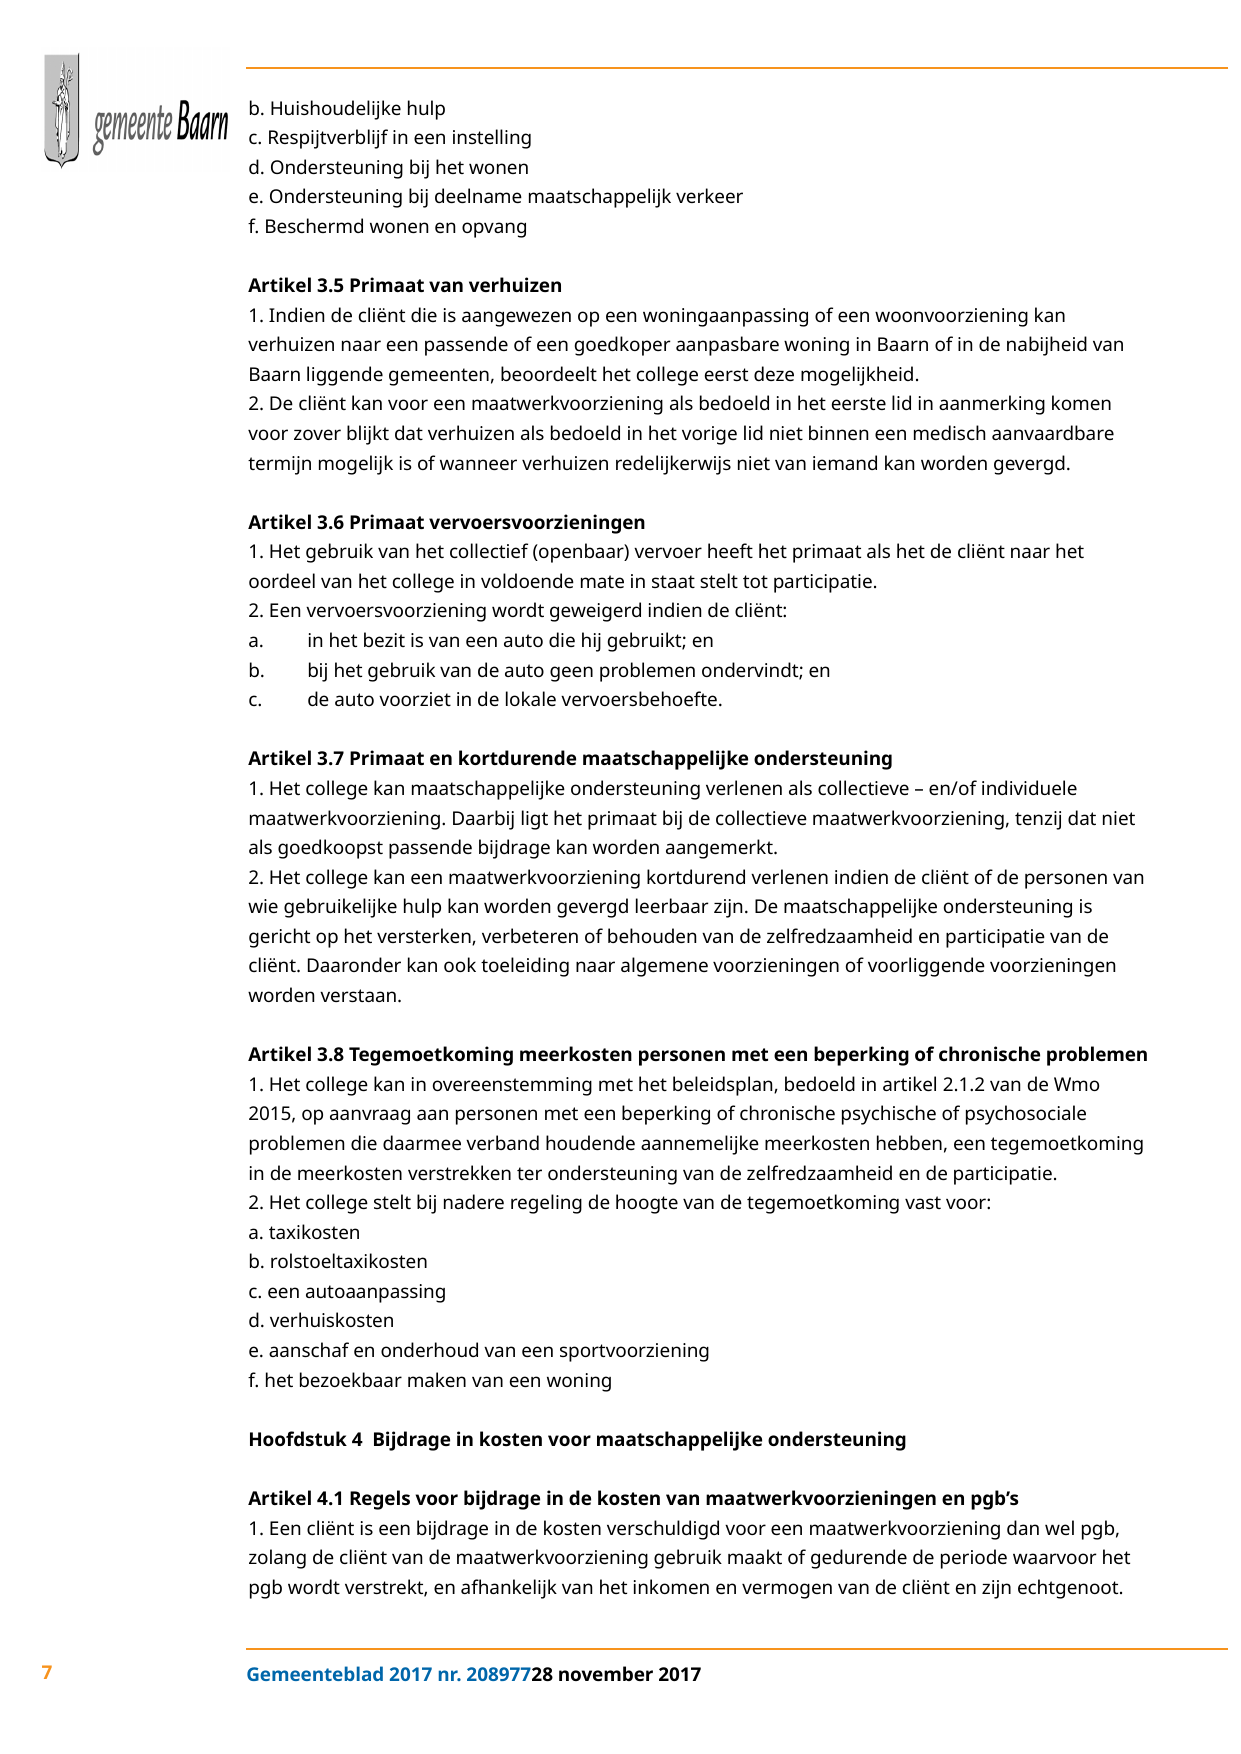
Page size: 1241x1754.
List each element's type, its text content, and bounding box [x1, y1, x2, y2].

text Artikel 3.6 Primaat vervoersvoorzieningen [248, 509, 1152, 535]
list in het bezit is van een auto die hij gebruikt; en [248, 627, 1152, 653]
text d. Ondersteuning bij het wonen [248, 154, 1152, 180]
text Hoofdstuk 4 Bijdrage in kosten voor maatschappelijke ondersteuning [248, 1426, 1152, 1452]
text Artikel 4.1 Regels voor bijdrage in de kosten van maatwerkvoorzieningen en pgb’s [248, 1485, 1152, 1511]
text c. Respijtverblijf in een instelling [248, 124, 1152, 150]
text e. Ondersteuning bij deelname maatschappelijk verkeer [248, 183, 1152, 209]
text 2. Het college kan een maatwerkvoorziening kortdurend verlenen indien de cliënt of de personen van wie gebruikelijke hulp kan worden gevergd leerbaar zijn. De maatschappelijke ondersteuning is gericht op het versterken, verbeteren of behouden van de zelfredzaamheid en participatie van de cliënt. Daaronder kan ook toeleiding naar algemene voorzieningen of voorliggende voorzieningen worden verstaan. [248, 864, 1152, 1008]
text 1. Indien de cliënt die is aangewezen op een woningaanpassing of een woonvoorziening kan verhuizen naar een passende of een goedkoper aanpasbare woning in Baarn of in de nabijheid van Baarn liggende gemeenten, beoordeelt het college eerst deze mogelijkheid. [248, 302, 1152, 387]
text b. rolstoeltaxikosten [248, 1248, 1152, 1274]
text 1. Het college kan in overeenstemming met het beleidsplan, bedoeld in artikel 2.1.2 van de Wmo 2015, op aanvraag aan personen met een beperking of chronische psychische of psychosociale problemen die daarmee verband houdende aannemelijke meerkosten hebben, een tegemoetkoming in de meerkosten verstrekken ter ondersteuning van de zelfredzaamheid en de participatie. [248, 1071, 1152, 1186]
text 1. Het college kan maatschappelijke ondersteuning verlenen als collectieve – en/of individuele maatwerkvoorziening. Daarbij ligt het primaat bij de collectieve maatwerkvoorziening, tenzij dat niet als goedkoopst passende bijdrage kan worden aangemerkt. [248, 775, 1152, 860]
text 1. Een cliënt is een bijdrage in de kosten verschuldigd voor een maatwerkvoorziening dan wel pgb, zolang de cliënt van de maatwerkvoorziening gebruik maakt of gedurende de periode waarvoor het pgb wordt verstrekt, en afhankelijk van het inkomen en vermogen van de cliënt en zijn echtgenoot. [248, 1515, 1152, 1600]
text f. Beschermd wonen en opvang [248, 213, 1152, 239]
text b. Huishoudelijke hulp [248, 95, 1152, 121]
text a. taxikosten [248, 1219, 1152, 1245]
text f. het bezoekbaar maken van een woning [248, 1367, 1152, 1393]
list bij het gebruik van de auto geen problemen ondervindt; en [248, 657, 1152, 683]
text e. aanschaf en onderhoud van een sportvoorziening [248, 1337, 1152, 1363]
list de auto voorziet in de lokale vervoersbehoefte. [248, 686, 1152, 712]
text Artikel 3.5 Primaat van verhuizen [248, 272, 1152, 298]
text 1. Het gebruik van het collectief (openbaar) vervoer heeft het primaat als het de cliënt naar het oordeel van het college in voldoende mate in staat stelt tot participatie. [248, 538, 1152, 594]
text d. verhuiskosten [248, 1308, 1152, 1333]
text Artikel 3.8 Tegemoetkoming meerkosten personen met een beperking of chronische problemen [248, 1041, 1152, 1067]
text c. een autoaanpassing [248, 1278, 1152, 1304]
picture [41, 47, 231, 172]
text 2. Een vervoersvoorziening wordt geweigerd indien de cliënt: [248, 598, 1152, 623]
text Artikel 3.7 Primaat en kortdurende maatschappelijke ondersteuning [248, 746, 1152, 771]
text 2. De cliënt kan voor een maatwerkvoorziening als bedoeld in het eerste lid in aanmerking komen voor zover blijkt dat verhuizen als bedoeld in het vorige lid niet binnen een medisch aanvaardbare termijn mogelijk is of wanneer verhuizen redelijkerwijs niet van iemand kan worden gevergd. [248, 391, 1152, 476]
text 2. Het college stelt bij nadere regeling de hoogte van de tegemoetkoming vast voor: [248, 1189, 1152, 1215]
